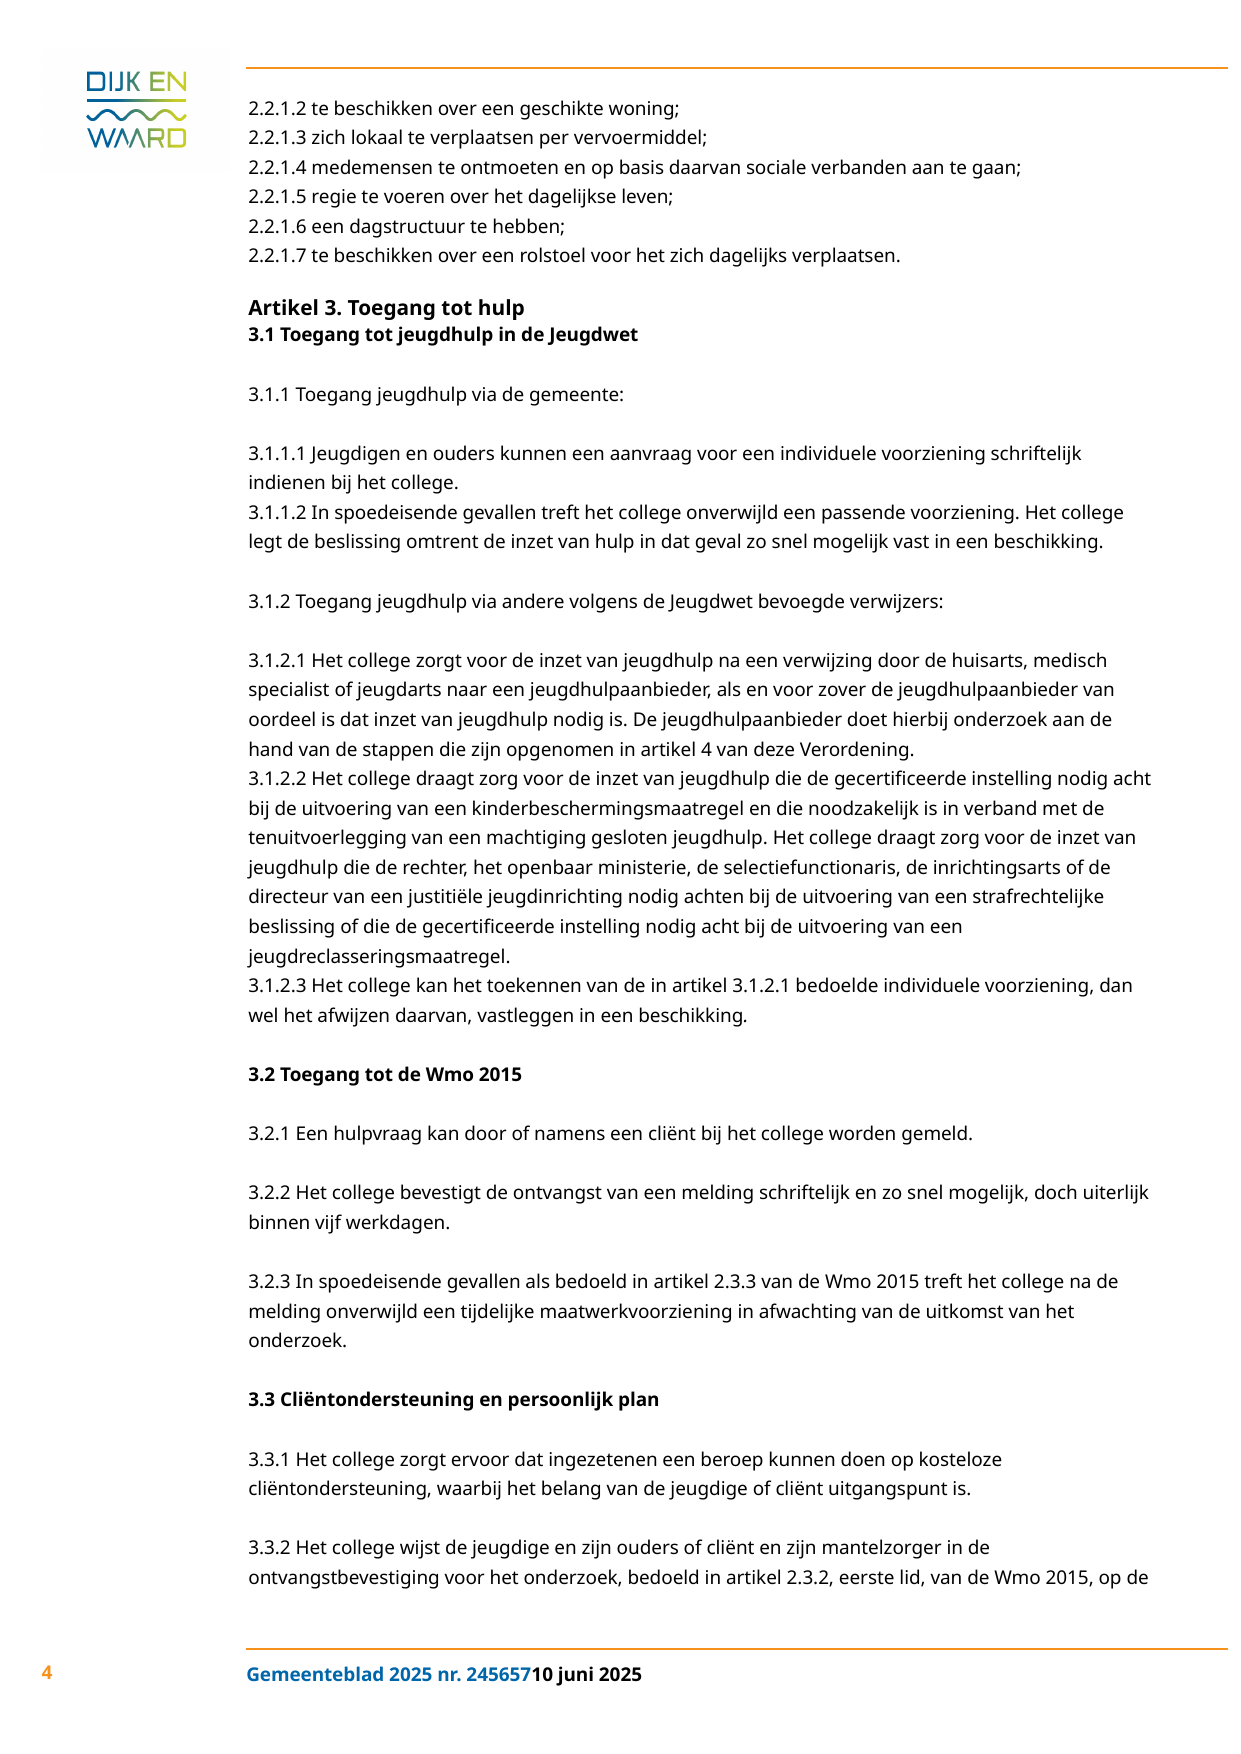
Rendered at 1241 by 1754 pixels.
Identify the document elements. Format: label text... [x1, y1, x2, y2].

text 3.3 Cliëntondersteuning en persoonlijk plan [248, 1387, 1152, 1412]
text 3.1.1.1 Jeugdigen en ouders kunnen een aanvraag voor een individuele voorziening schriftelijk indienen bij het college. [248, 440, 1152, 495]
text 3.1.1 Toegang jeugdhulp via de gemeente: [248, 381, 1152, 406]
text 2.2.1.2 te beschikken over een geschikte woning; [248, 95, 1152, 121]
text 3.3.1 Het college zorgt ervoor dat ingezetenen een beroep kunnen doen op kosteloze cliëntondersteuning, waarbij het belang van de jeugdige of cliënt uitgangspunt is. [248, 1446, 1152, 1501]
text 2.2.1.3 zich lokaal te verplaatsen per vervoermiddel; [248, 124, 1152, 150]
text 2.2.1.4 medemensen te ontmoeten en op basis daarvan sociale verbanden aan te gaan; [248, 154, 1152, 180]
text 2.2.1.6 een dagstructuur te hebben; [248, 213, 1152, 239]
text 3.2 Toegang tot de Wmo 2015 [248, 1061, 1152, 1087]
text 3.1 Toegang tot jeugdhulp in de Jeugdwet [248, 322, 1152, 347]
text 3.1.2 Toegang jeugdhulp via andere volgens de Jeugdwet bevoegde verwijzers: [248, 588, 1152, 613]
text 3.3.2 Het college wijst de jeugdige en zijn ouders of cliënt en zijn mantelzorger in de ontvangstbevestiging voor het onderzoek, bedoeld in artikel 2.3.2, eerste lid, van de Wmo 2015, op de [248, 1534, 1152, 1590]
text 3.2.1 Een hulpvraag kan door of namens een cliënt bij het college worden gemeld. [248, 1120, 1152, 1146]
text 3.1.2.1 Het college zorgt voor de inzet van jeugdhulp na een verwijzing door de huisarts, medisch specialist of jeugdarts naar een jeugdhulpaanbieder, als en voor zover de jeugdhulpaanbieder van oordeel is dat inzet van jeugdhulp nodig is. De jeugdhulpaanbieder doet hierbij onderzoek aan de hand van de stappen die zijn opgenomen in artikel 4 van deze Verordening. [248, 647, 1152, 761]
text 2.2.1.7 te beschikken over een rolstoel voor het zich dagelijks verplaatsen. [248, 243, 1152, 268]
picture [41, 47, 231, 172]
text Artikel 3. Toegang tot hulp [248, 293, 1152, 322]
text 3.1.2.2 Het college draagt zorg voor de inzet van jeugdhulp die de gecertificeerde instelling nodig acht bij de uitvoering van een kinderbeschermingsmaatregel en die noodzakelijk is in verband met de tenuitvoerlegging van een machtiging gesloten jeugdhulp. Het college draagt zorg voor de inzet van jeugdhulp die de rechter, het openbaar ministerie, de selectiefunctionaris, de inrichtingsarts of de directeur van een justitiële jeugdinrichting nodig achten bij de uitvoering van een strafrechtelijke beslissing of die de gecertificeerde instelling nodig acht bij de uitvoering van een jeugdreclasseringsmaatregel. [248, 765, 1152, 968]
text 3.2.2 Het college bevestigt de ontvangst van een melding schriftelijk en zo snel mogelijk, doch uiterlijk binnen vijf werkdagen. [248, 1179, 1152, 1235]
text 3.1.1.2 In spoedeisende gevallen treft het college onverwijld een passende voorziening. Het college legt de beslissing omtrent de inzet van hulp in dat geval zo snel mogelijk vast in een beschikking. [248, 499, 1152, 554]
text 3.2.3 In spoedeisende gevallen als bedoeld in artikel 2.3.3 van de Wmo 2015 treft het college na de melding onverwijld een tijdelijke maatwerkvoorziening in afwachting van de uitkomst van het onderzoek. [248, 1268, 1152, 1353]
text 3.1.2.3 Het college kan het toekennen van de in artikel 3.1.2.1 bedoelde individuele voorziening, dan wel het afwijzen daarvan, vastleggen in een beschikking. [248, 972, 1152, 1028]
text 2.2.1.5 regie te voeren over het dagelijkse leven; [248, 183, 1152, 209]
